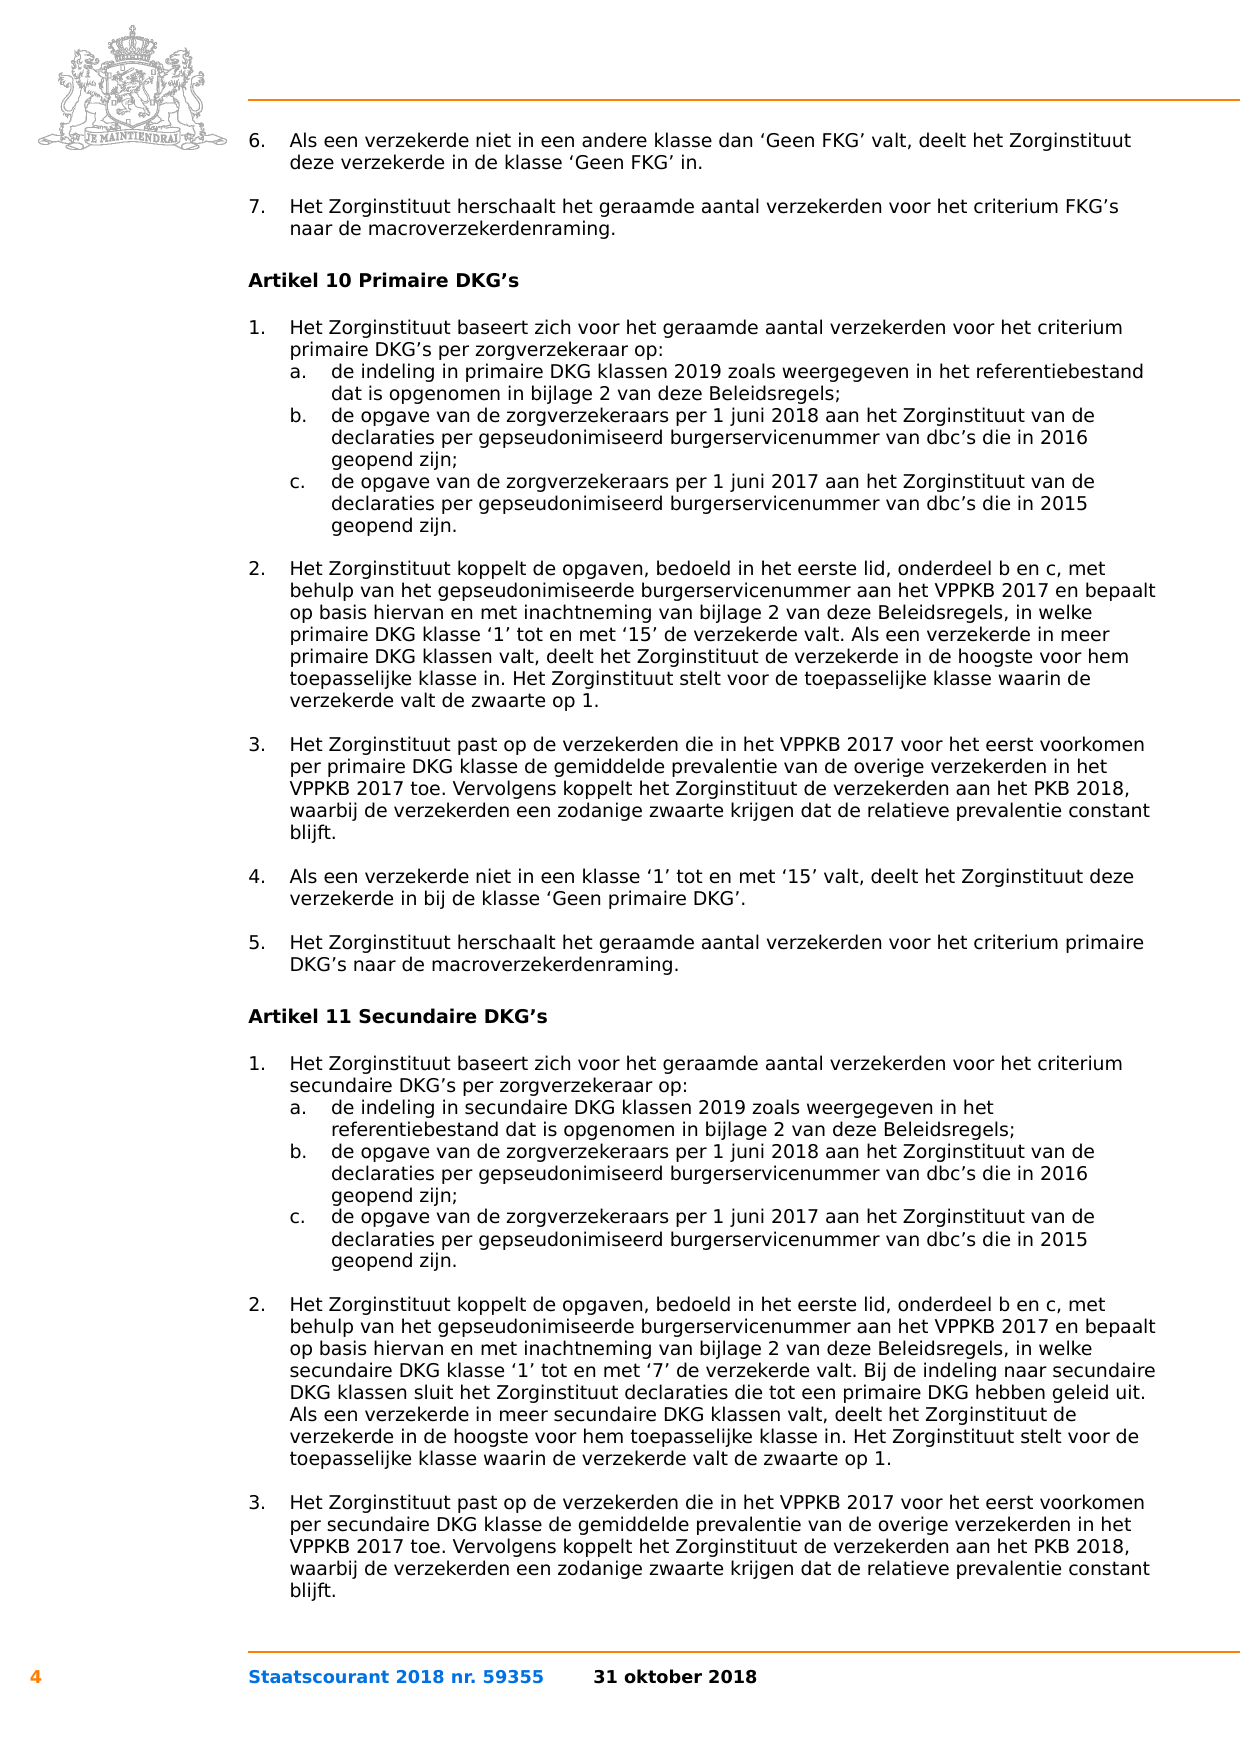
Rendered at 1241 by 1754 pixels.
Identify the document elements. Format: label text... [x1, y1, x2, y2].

text c. de opgave van de zorgverzekeraars per 1 juni 2017 aan het Zorginstituut van de declaraties per gepseudonimiseerd burgerservicenummer van dbc’s die in 2015 geopend zijn. [289, 1206, 1163, 1272]
text 1. Het Zorginstituut baseert zich voor het geraamde aantal verzekerden voor het criterium primaire DKG’s per zorgverzekeraar op: [248, 317, 1163, 361]
picture [38, 25, 227, 150]
text 6. Als een verzekerde niet in een andere klasse dan ‘Geen FKG’ valt, deelt het Zorginstituut deze verzekerde in de klasse ‘Geen FKG’ in. [248, 130, 1163, 174]
subtitle Artikel 11 Secundaire DKG’s [248, 1006, 1163, 1028]
text a. de indeling in secundaire DKG klassen 2019 zoals weergegeven in het referentiebestand dat is opgenomen in bijlage 2 van deze Beleidsregels; [289, 1097, 1163, 1141]
text 5. Het Zorginstituut herschaalt het geraamde aantal verzekerden voor het criterium primaire DKG’s naar de macroverzekerdenraming. [248, 932, 1163, 976]
text 3. Het Zorginstituut past op de verzekerden die in het VPPKB 2017 voor het eerst voorkomen per primaire DKG klasse de gemiddelde prevalentie van de overige verzekerden in het VPPKB 2017 toe. Vervolgens koppelt het Zorginstituut de verzekerden aan het PKB 2018, waarbij de verzekerden een zodanige zwaarte krijgen dat de relatieve prevalentie constant blijft. [248, 734, 1163, 844]
subtitle Artikel 10 Primaire DKG’s [248, 270, 1163, 292]
text 3. Het Zorginstituut past op de verzekerden die in het VPPKB 2017 voor het eerst voorkomen per secundaire DKG klasse de gemiddelde prevalentie van de overige verzekerden in het VPPKB 2017 toe. Vervolgens koppelt het Zorginstituut de verzekerden aan het PKB 2018, waarbij de verzekerden een zodanige zwaarte krijgen dat de relatieve prevalentie constant blijft. [248, 1492, 1163, 1602]
text 7. Het Zorginstituut herschaalt het geraamde aantal verzekerden voor het criterium FKG’s naar de macroverzekerdenraming. [248, 196, 1163, 240]
text c. de opgave van de zorgverzekeraars per 1 juni 2017 aan het Zorginstituut van de declaraties per gepseudonimiseerd burgerservicenummer van dbc’s die in 2015 geopend zijn. [289, 471, 1163, 536]
text 2. Het Zorginstituut koppelt de opgaven, bedoeld in het eerste lid, onderdeel b en c, met behulp van het gepseudonimiseerde burgerservicenummer aan het VPPKB 2017 en bepaalt op basis hiervan en met inachtneming van bijlage 2 van deze Beleidsregels, in welke secundaire DKG klasse ‘1’ tot en met ‘7’ de verzekerde valt. Bij de indeling naar secundaire DKG klassen sluit het Zorginstituut declaraties die tot een primaire DKG hebben geleid uit. Als een verzekerde in meer secundaire DKG klassen valt, deelt het Zorginstituut de verzekerde in de hoogste voor hem toepasselijke klasse in. Het Zorginstituut stelt voor de toepasselijke klasse waarin de verzekerde valt de zwaarte op 1. [248, 1294, 1163, 1470]
text a. de indeling in primaire DKG klassen 2019 zoals weergegeven in het referentiebestand dat is opgenomen in bijlage 2 van deze Beleidsregels; [289, 361, 1163, 404]
text 4. Als een verzekerde niet in een klasse ‘1’ tot en met ‘15’ valt, deelt het Zorginstituut deze verzekerde in bij de klasse ‘Geen primaire DKG’. [248, 866, 1163, 910]
text 1. Het Zorginstituut baseert zich voor het geraamde aantal verzekerden voor het criterium secundaire DKG’s per zorgverzekeraar op: [248, 1053, 1163, 1097]
text b. de opgave van de zorgverzekeraars per 1 juni 2018 aan het Zorginstituut van de declaraties per gepseudonimiseerd burgerservicenummer van dbc’s die in 2016 geopend zijn; [289, 1141, 1163, 1206]
text 2. Het Zorginstituut koppelt de opgaven, bedoeld in het eerste lid, onderdeel b en c, met behulp van het gepseudonimiseerde burgerservicenummer aan het VPPKB 2017 en bepaalt op basis hiervan en met inachtneming van bijlage 2 van deze Beleidsregels, in welke primaire DKG klasse ‘1’ tot en met ‘15’ de verzekerde valt. Als een verzekerde in meer primaire DKG klassen valt, deelt het Zorginstituut de verzekerde in de hoogste voor hem toepasselijke klasse in. Het Zorginstituut stelt voor de toepasselijke klasse waarin de verzekerde valt de zwaarte op 1. [248, 558, 1163, 712]
text b. de opgave van de zorgverzekeraars per 1 juni 2018 aan het Zorginstituut van de declaraties per gepseudonimiseerd burgerservicenummer van dbc’s die in 2016 geopend zijn; [289, 404, 1163, 471]
